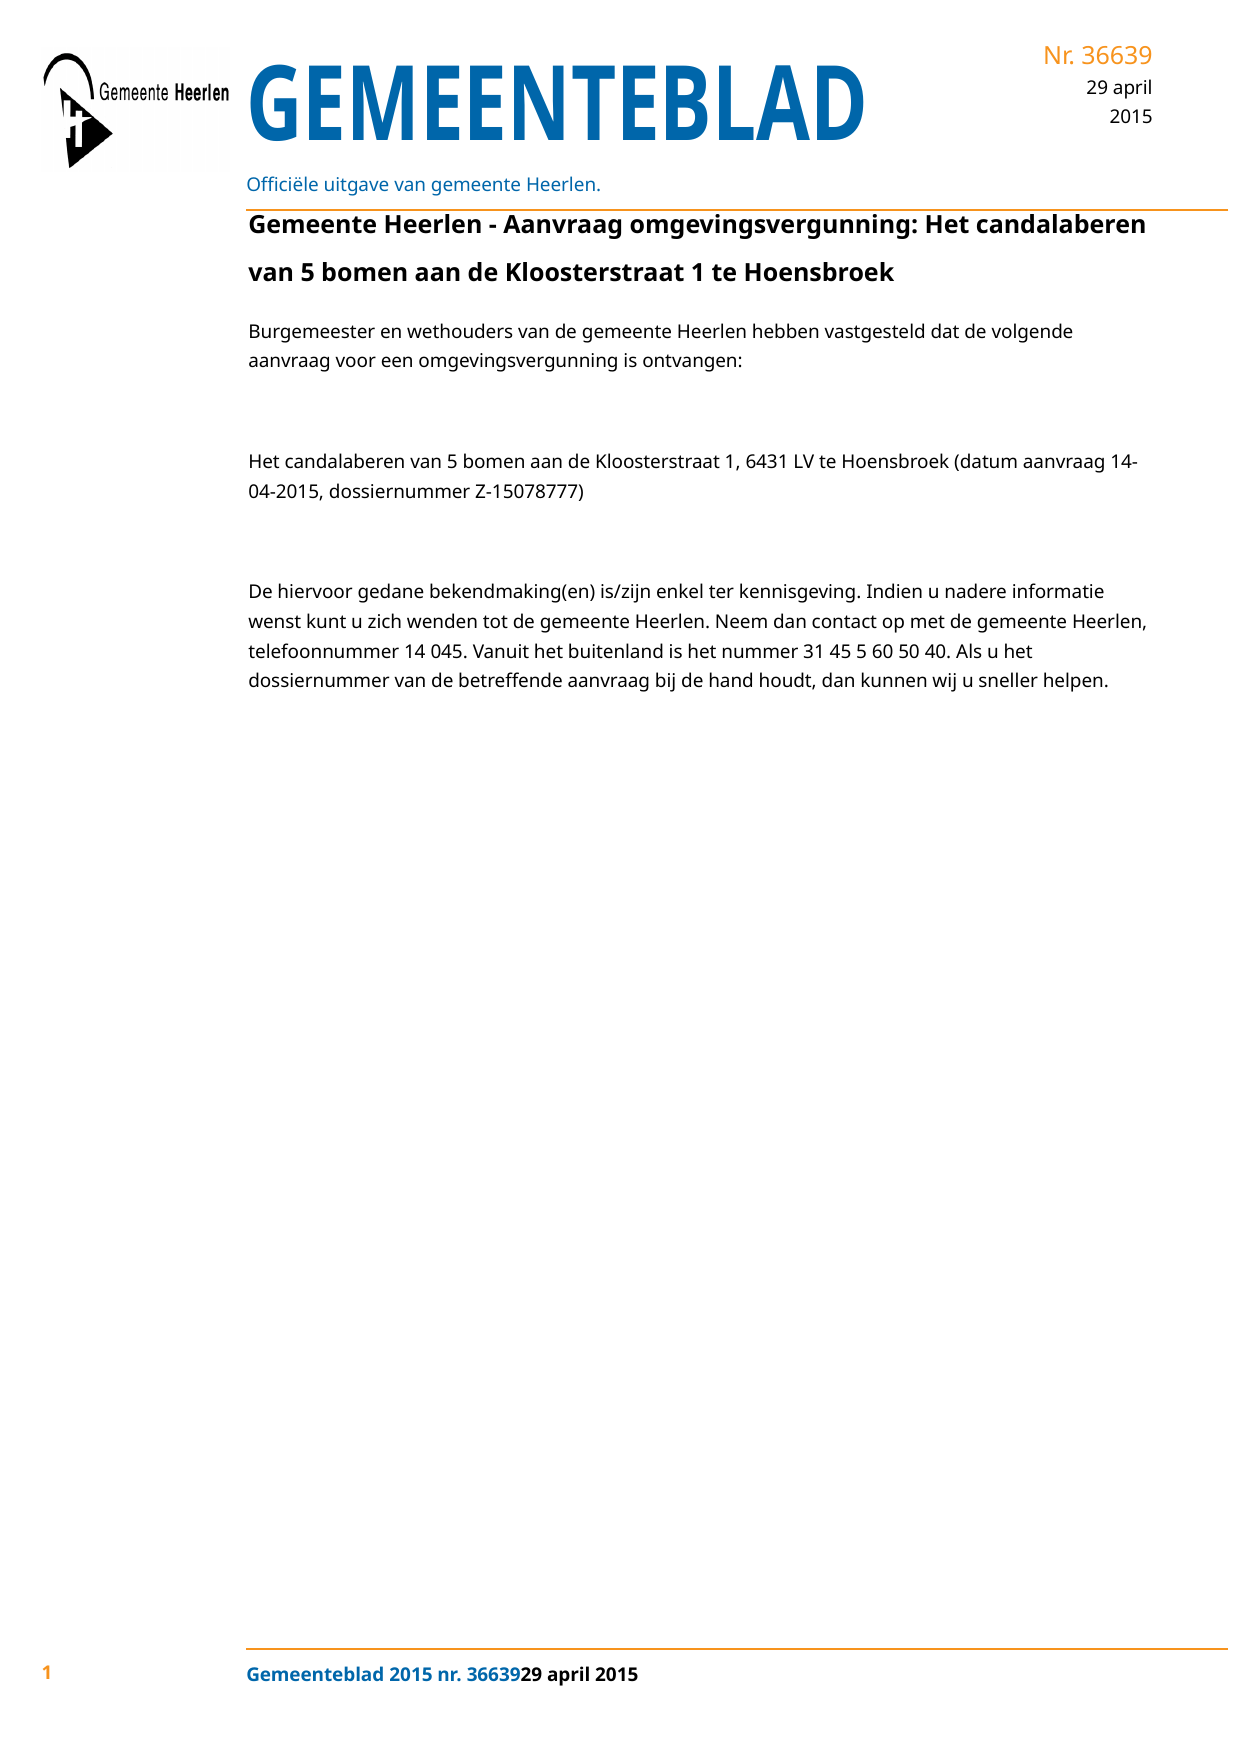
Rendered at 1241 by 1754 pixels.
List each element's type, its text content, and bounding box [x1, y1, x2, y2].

text Gemeente Heerlen - Aanvraag omgevingsvergunning: Het candalaberen van 5 bomen aan de Kloosterstraat 1 te Hoensbroek [248, 211, 1152, 288]
text De hiervoor gedane bekendmaking(en) is/zijn enkel ter kennisgeving. Indien u nadere informatie wenst kunt u zich wenden tot de gemeente Heerlen. Neem dan contact op met de gemeente Heerlen, telefoonnummer 14 045. Vanuit het buitenland is het nummer 31 45 5 60 50 40. Als u het dossiernummer van de betreffende aanvraag bij de hand houdt, dan kunnen wij u sneller helpen. [248, 579, 1152, 693]
text Burgemeester en wethouders van de gemeente Heerlen hebben vastgesteld dat de volgende aanvraag voor een omgevingsvergunning is ontvangen: [248, 318, 1152, 373]
picture [41, 47, 231, 172]
text Het candalaberen van 5 bomen aan de Kloosterstraat 1, 6431 LV te Hoensbroek (datum aanvraag 14-04-2015, dossiernummer Z-15078777) [248, 448, 1152, 504]
